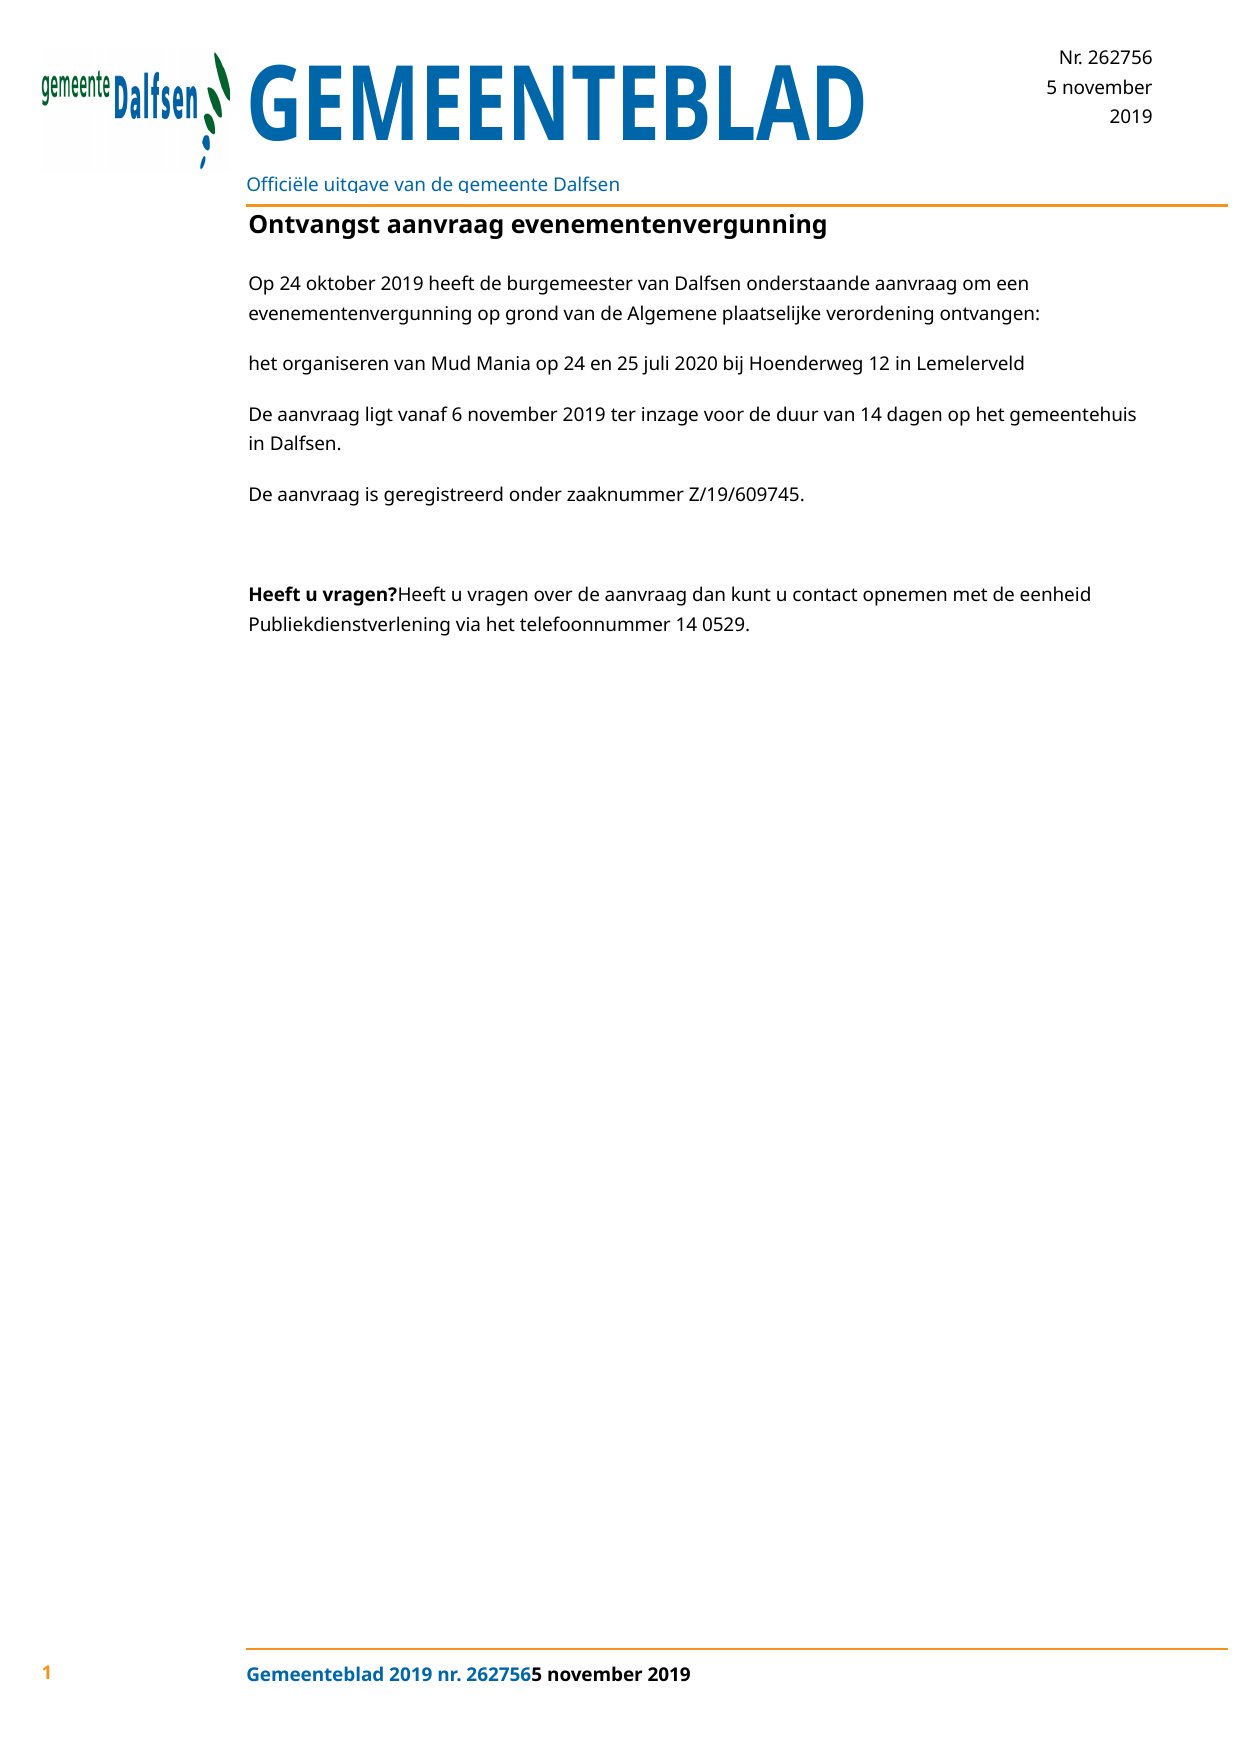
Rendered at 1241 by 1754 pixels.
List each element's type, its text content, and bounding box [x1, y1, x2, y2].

text het organiseren van Mud Mania op 24 en 25 juli 2020 bij Hoenderweg 12 in Lemelerveld [248, 350, 1152, 376]
text Op 24 oktober 2019 heeft de burgemeester van Dalfsen onderstaande aanvraag om een evenementenvergunning op grond van de Algemene plaatselijke verordening ontvangen: [248, 270, 1152, 326]
text De aanvraag ligt vanaf 6 november 2019 ter inzage voor de duur van 14 dagen op het gemeentehuis in Dalfsen. [248, 401, 1152, 456]
text Heeft u vragen?Heeft u vragen over de aanvraag dan kunt u contact opnemen met de eenheid Publiekdienstverlening via het telefoonnummer 14 0529. [248, 582, 1152, 637]
text De aanvraag is geregistreerd onder zaaknummer Z/19/609745. [248, 481, 1152, 506]
text Ontvangst aanvraag evenementenvergunning [248, 207, 1152, 241]
picture [41, 47, 231, 172]
